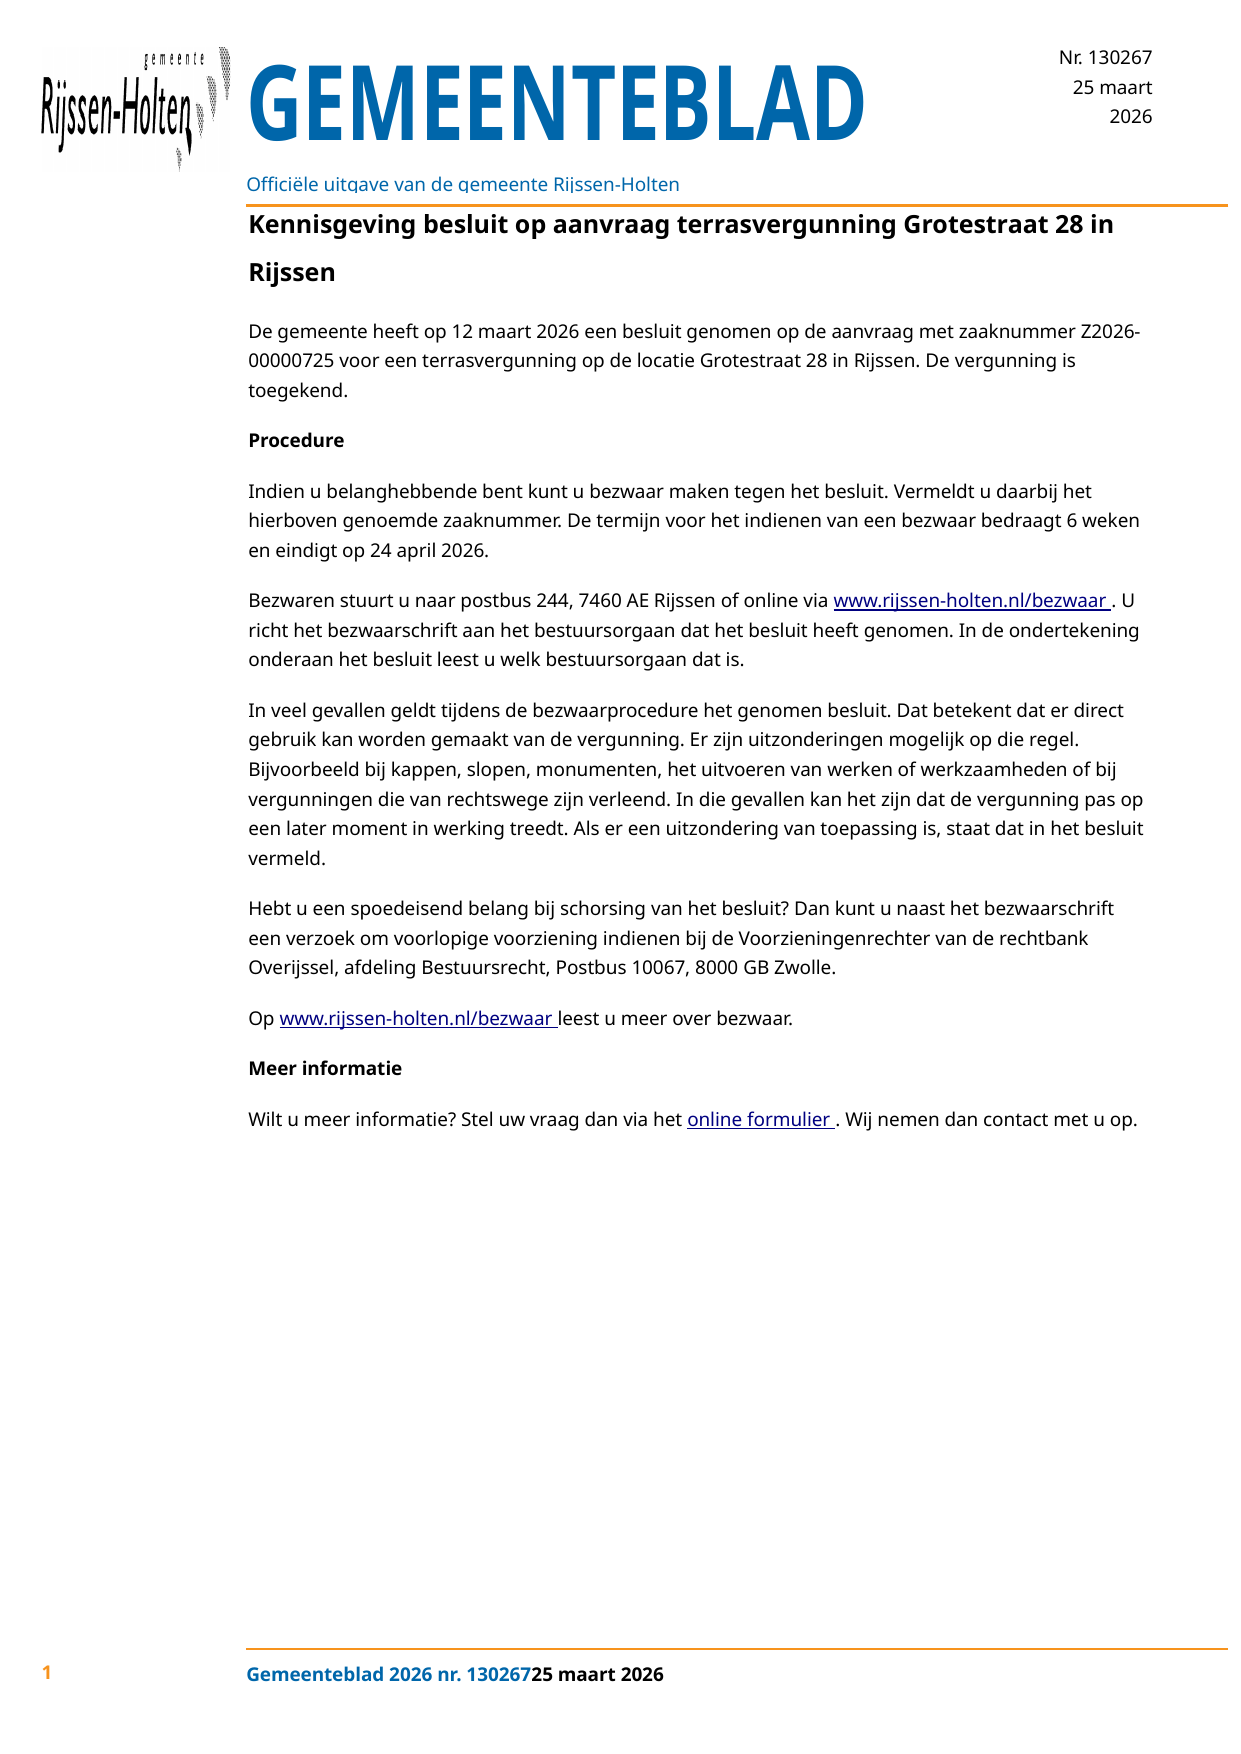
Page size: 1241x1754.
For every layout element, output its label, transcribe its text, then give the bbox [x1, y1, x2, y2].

text De gemeente heeft op 12 maart 2026 een besluit genomen op de aanvraag met zaaknummer Z2026-00000725 voor een terrasvergunning op de locatie Grotestraat 28 in Rijssen. De vergunning is toegekend. [248, 318, 1152, 403]
text Meer informatie [248, 1055, 1152, 1081]
text Op www.rijssen-holten.nl/bezwaar leest u meer over bezwaar. [248, 1005, 1152, 1031]
text Bezwaren stuurt u naar postbus 244, 7460 AE Rijssen of online via www.rijssen-holten.nl/bezwaar . U richt het bezwaarschrift aan het bestuursorgaan dat het besluit heeft genomen. In de ondertekening onderaan het besluit leest u welk bestuursorgaan dat is. [248, 587, 1152, 672]
text Procedure [248, 427, 1152, 453]
text Hebt u een spoedeisend belang bij schorsing van het besluit? Dan kunt u naast het bezwaarschrift een verzoek om voorlopige voorziening indienen bij de Voorzieningenrechter van de rechtbank Overijssel, afdeling Bestuursrecht, Postbus 10067, 8000 GB Zwolle. [248, 895, 1152, 980]
picture [41, 47, 231, 172]
text Kennisgeving besluit op aanvraag terrasvergunning Grotestraat 28 in Rijssen [248, 207, 1152, 288]
text In veel gevallen geldt tijdens de bezwaarprocedure het genomen besluit. Dat betekent dat er direct gebruik kan worden gemaakt van de vergunning. Er zijn uitzonderingen mogelijk op die regel. Bijvoorbeeld bij kappen, slopen, monumenten, het uitvoeren van werken of werkzaamheden of bij vergunningen die van rechtswege zijn verleend. In die gevallen kan het zijn dat de vergunning pas op een later moment in werking treedt. Als er een uitzondering van toepassing is, staat dat in het besluit vermeld. [248, 697, 1152, 871]
text Indien u belanghebbende bent kunt u bezwaar maken tegen het besluit. Vermeldt u daarbij het hierboven genoemde zaaknummer. De termijn voor het indienen van een bezwaar bedraagt 6 weken en eindigt op 24 april 2026. [248, 478, 1152, 563]
text Wilt u meer informatie? Stel uw vraag dan via het online formulier . Wij nemen dan contact met u op. [248, 1106, 1152, 1132]
